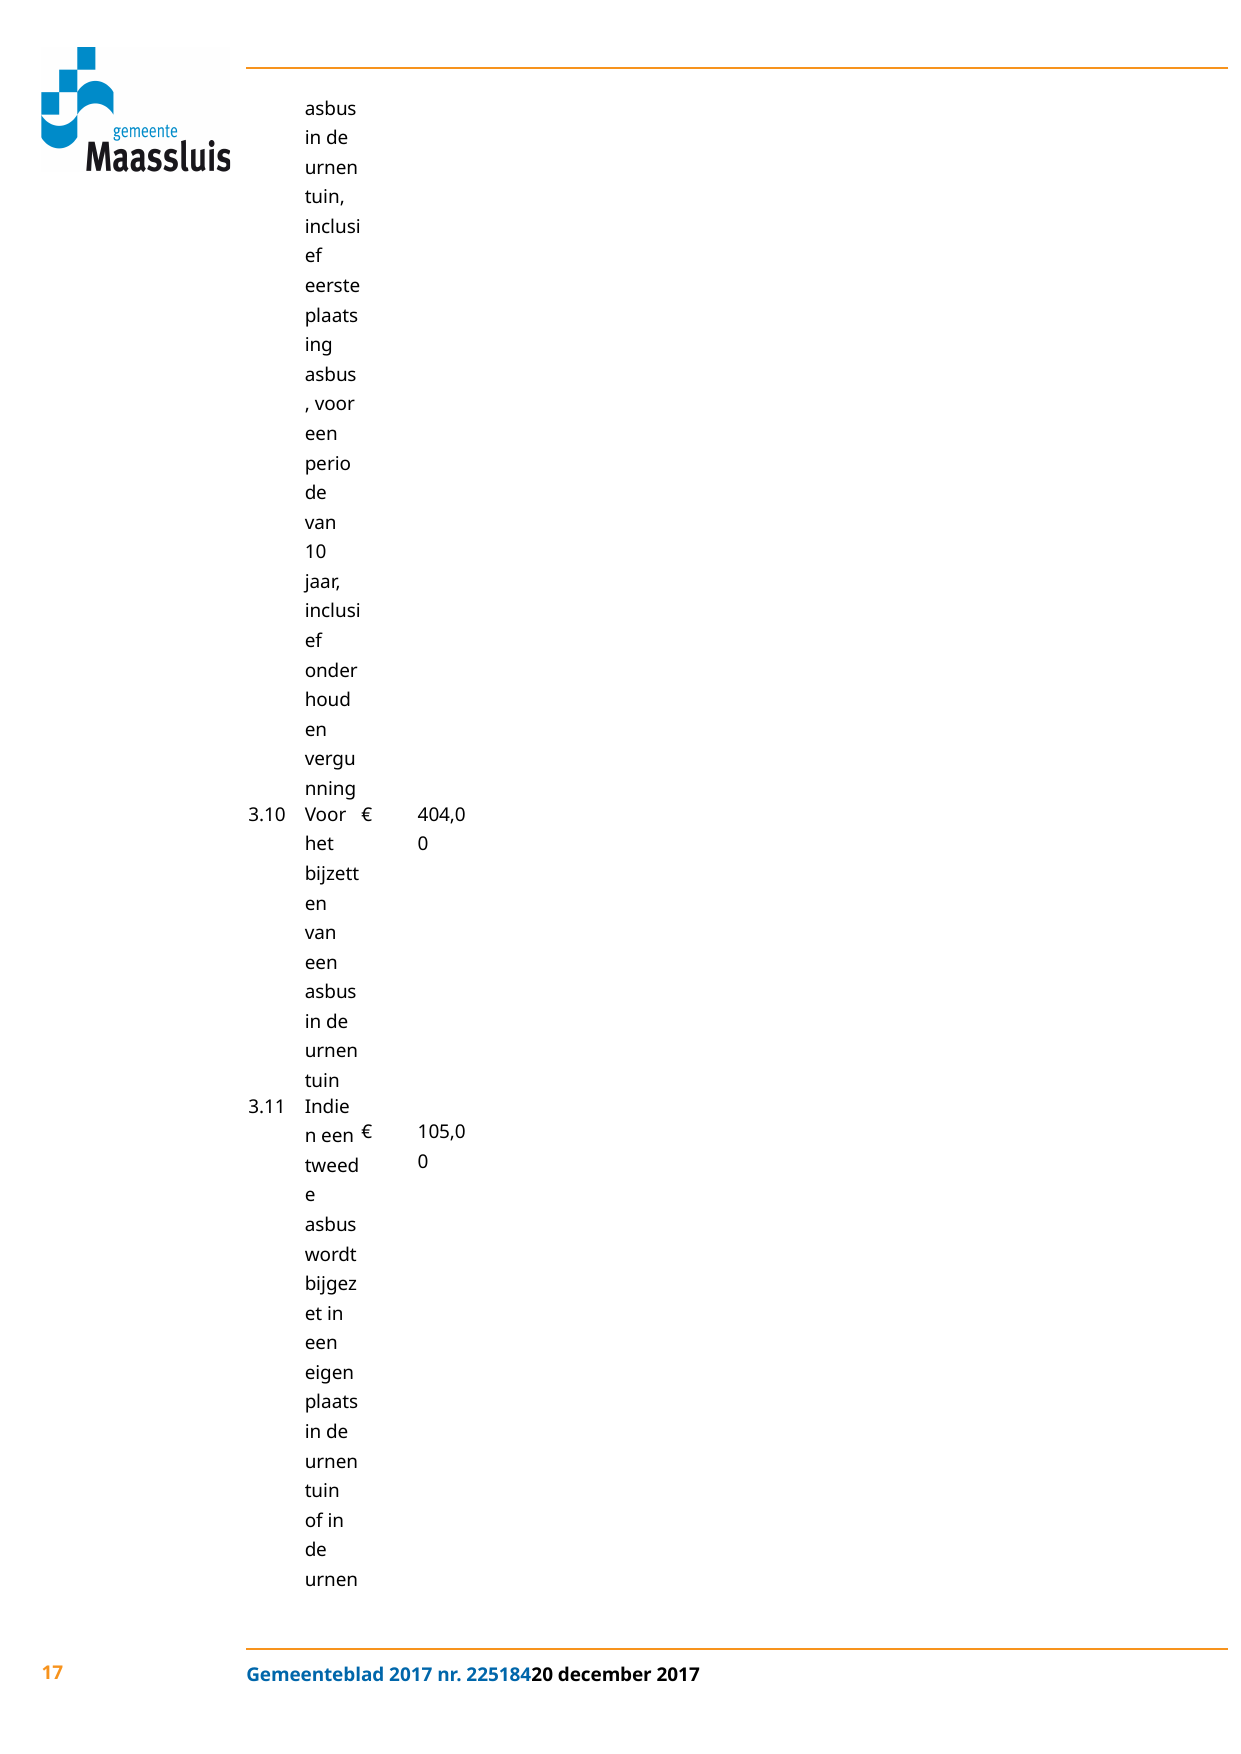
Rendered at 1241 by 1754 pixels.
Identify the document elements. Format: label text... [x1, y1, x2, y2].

picture [41, 47, 231, 172]
table_cell € [361, 801, 417, 1093]
table_cell Voor het bijzetten van een asbus in de urnentuin [305, 801, 361, 1093]
picture [41, 47, 77, 92]
table_cell [248, 1119, 304, 1592]
table_cell 105,00 [418, 1119, 474, 1592]
table_cell [248, 95, 304, 801]
table_cell € [361, 1119, 417, 1592]
table_cell [418, 1093, 474, 1119]
table_cell [361, 1093, 417, 1119]
table_cell 404,00 [418, 801, 474, 1093]
table_cell [361, 95, 417, 801]
table_cell Indien een tweede asbus wordt bijgezet in een eigen plaats in de urnentuin of in de urnen [305, 1093, 361, 1592]
table_cell 3.11 [248, 1093, 304, 1119]
table_cell 3.10 [248, 801, 304, 1093]
table_cell asbus in de urnentuin, inclusief eerste plaatsing asbus, voor een periode van 10 jaar, inclusief onderhoud en vergunning [305, 95, 361, 801]
table_cell [418, 95, 474, 801]
